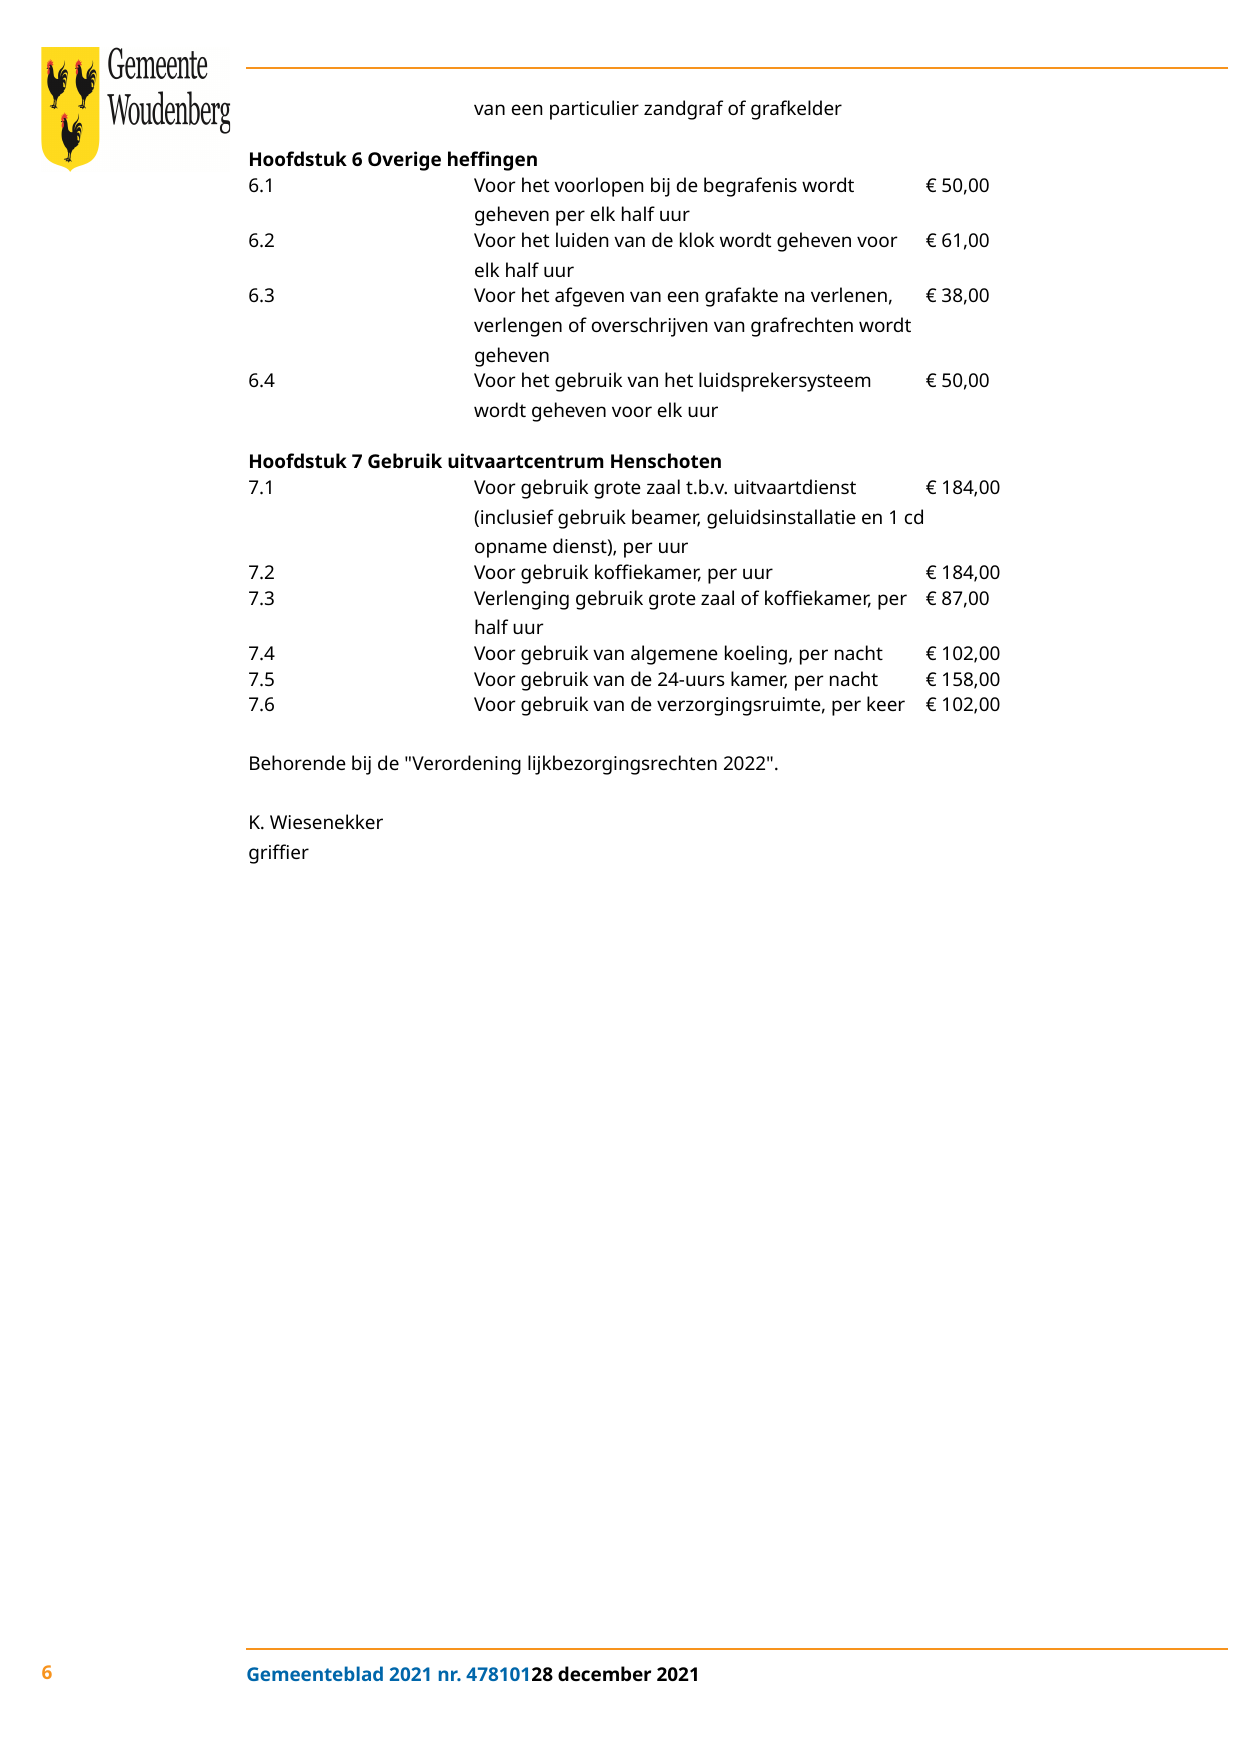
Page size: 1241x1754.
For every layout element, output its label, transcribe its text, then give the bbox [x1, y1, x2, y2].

table_cell € 61,00 [926, 227, 1152, 283]
table_cell [248, 121, 1152, 146]
table_cell Voor gebruik van de verzorgingsruimte, per keer [474, 692, 926, 717]
table_cell 7.4 [248, 640, 474, 666]
table_cell 7.1 [248, 474, 474, 559]
table_cell 6.4 [248, 368, 474, 423]
table_cell € 158,00 [926, 666, 1152, 692]
table_cell 7.3 [248, 585, 474, 640]
table_cell € 184,00 [926, 474, 1152, 559]
table_cell [248, 423, 1152, 448]
table_cell van een particulier zandgraf of grafkelder [474, 95, 926, 121]
table_cell 7.6 [248, 692, 474, 717]
table_cell Verlenging gebruik grote zaal of koffiekamer, per half uur [474, 585, 926, 640]
text Behorende bij de "Verordening lijkbezorgingsrechten 2022". [248, 750, 1152, 776]
table_cell Voor het gebruik van het luidsprekersysteem wordt geheven voor elk uur [474, 368, 926, 423]
text griffier [248, 839, 1152, 865]
table_cell Voor het luiden van de klok wordt geheven voor elk half uur [474, 227, 926, 283]
table_cell 6.3 [248, 283, 474, 367]
table_cell [248, 95, 474, 121]
table_cell 6.1 [248, 172, 474, 227]
table_cell 7.5 [248, 666, 474, 692]
table_cell Voor gebruik grote zaal t.b.v. uitvaartdienst (inclusief gebruik beamer, geluidsinstallatie en 1 cd opname dienst), per uur [474, 474, 926, 559]
table_cell Voor het voorlopen bij de begrafenis wordt geheven per elk half uur [474, 172, 926, 227]
table_cell Voor gebruik koffiekamer, per uur [474, 559, 926, 585]
table_cell € 50,00 [926, 172, 1152, 227]
table_cell Voor gebruik van de 24-uurs kamer, per nacht [474, 666, 926, 692]
table_cell € 184,00 [926, 559, 1152, 585]
picture [41, 47, 231, 172]
table_cell € 50,00 [926, 368, 1152, 423]
table_cell 7.2 [248, 559, 474, 585]
table_cell Voor gebruik van algemene koeling, per nacht [474, 640, 926, 666]
text K. Wiesenekker [248, 809, 1152, 835]
table_cell Voor het afgeven van een grafakte na verlenen, verlengen of overschrijven van grafrechten wordt geheven [474, 283, 926, 367]
table_cell 6.2 [248, 227, 474, 283]
table_cell Hoofdstuk 7 Gebruik uitvaartcentrum Henschoten [248, 449, 1152, 474]
table_cell Hoofdstuk 6 Overige heffingen [248, 146, 1152, 172]
table_cell € 87,00 [926, 585, 1152, 640]
table_cell € 38,00 [926, 283, 1152, 367]
table_cell € 102,00 [926, 692, 1152, 717]
table_cell € 102,00 [926, 640, 1152, 666]
table_cell [926, 95, 1152, 121]
